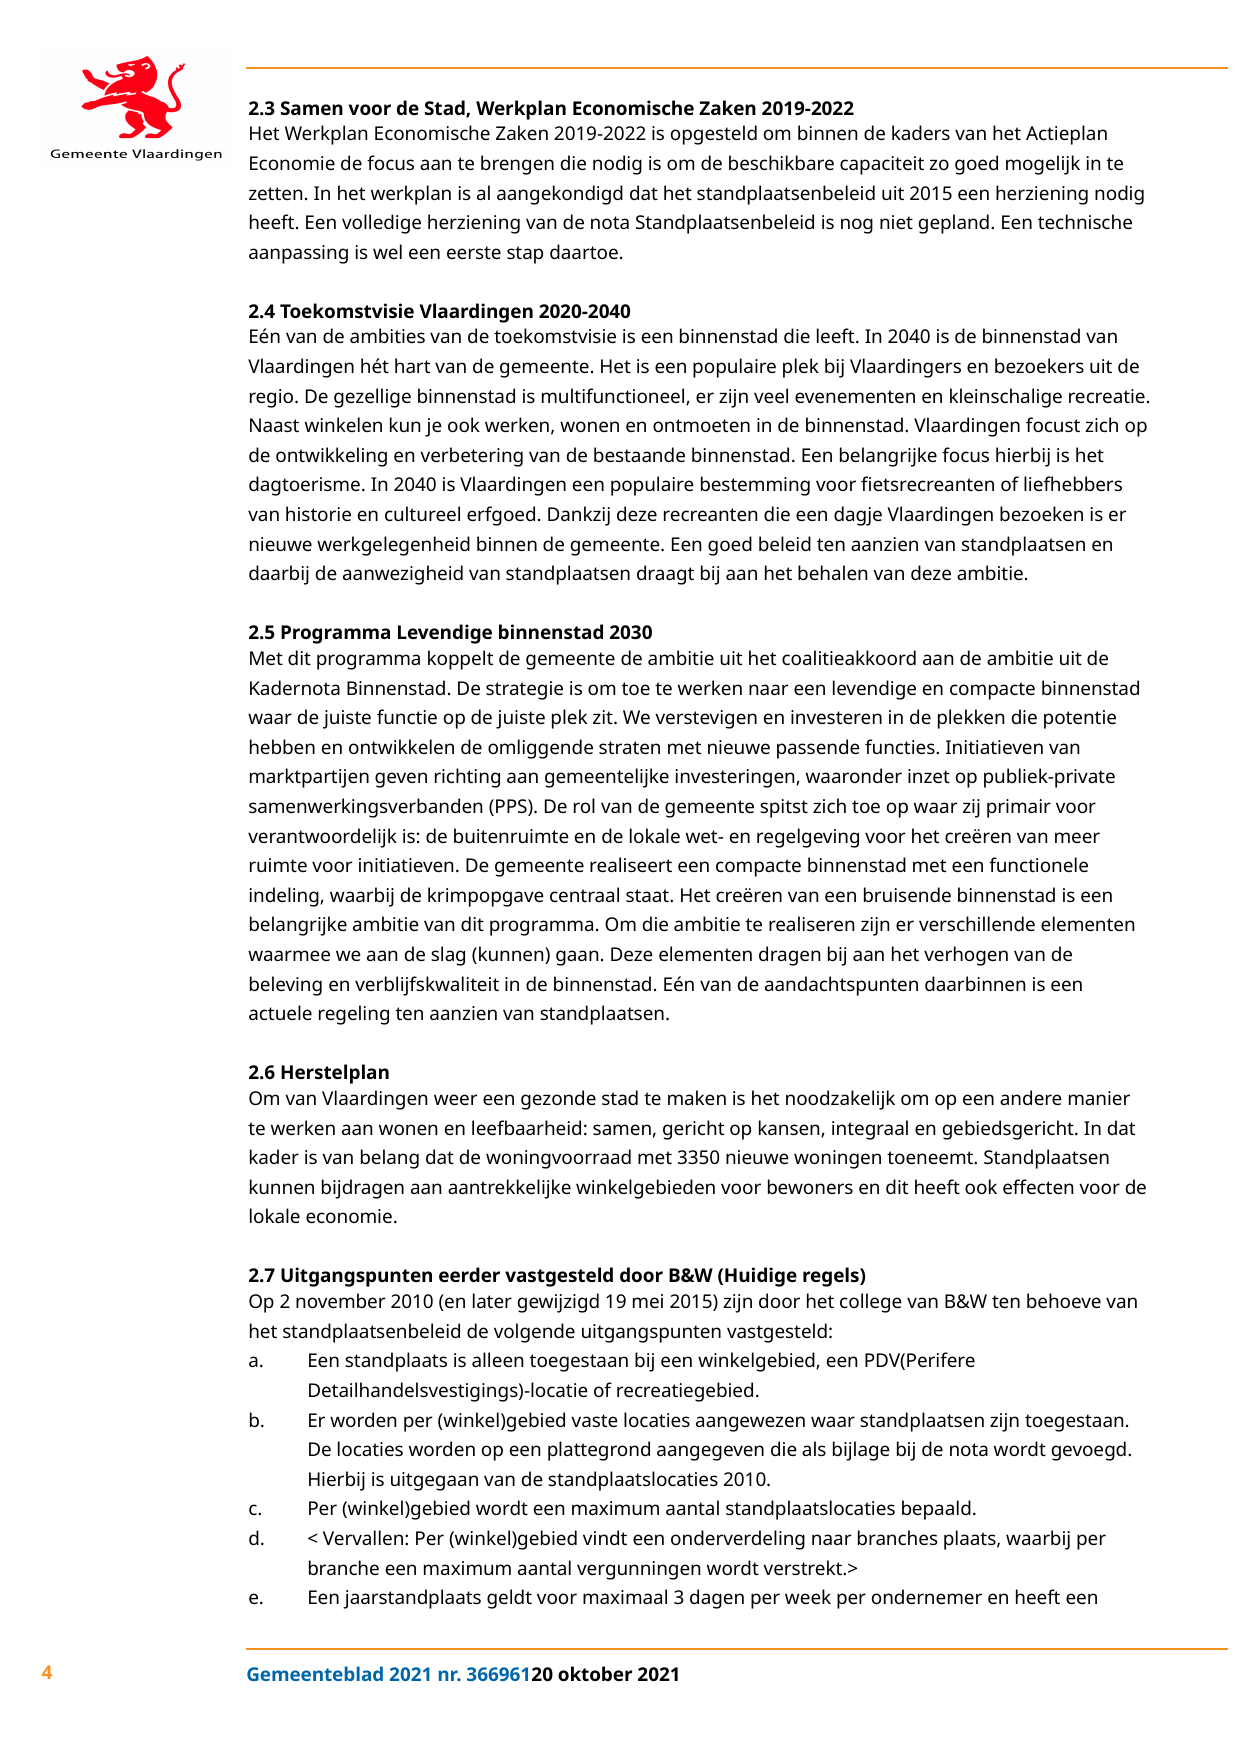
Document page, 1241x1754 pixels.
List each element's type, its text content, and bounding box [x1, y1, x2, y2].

list < Vervallen: Per (winkel)gebied vindt een onderverdeling naar branches plaats, waarbij per branche een maximum aantal vergunningen wordt verstrekt.> [248, 1525, 1152, 1580]
text 2.7 Uitgangspunten eerder vastgesteld door B&W (Huidige regels) [248, 1263, 1152, 1288]
text Op 2 november 2010 (en later gewijzigd 19 mei 2015) zijn door het college van B&W ten behoeve van het standplaatsenbeleid de volgende uitgangspunten vastgesteld: [248, 1288, 1152, 1344]
text Het Werkplan Economische Zaken 2019-2022 is opgesteld om binnen de kaders van het Actieplan Economie de focus aan te brengen die nodig is om de beschikbare capaciteit zo goed mogelijk in te zetten. In het werkplan is al aangekondigd dat het standplaatsenbeleid uit 2015 een herziening nodig heeft. Een volledige herziening van de nota Standplaatsenbeleid is nog niet gepland. Een technische aanpassing is wel een eerste stap daartoe. [248, 121, 1152, 264]
list Er worden per (winkel)gebied vaste locaties aangewezen waar standplaatsen zijn toegestaan. De locaties worden op een plattegrond aangegeven die als bijlage bij de nota wordt gevoegd. Hierbij is uitgegaan van de standplaatslocaties 2010. [248, 1407, 1152, 1492]
list Een standplaats is alleen toegestaan bij een winkelgebied, een PDV(Perifere Detailhandelsvestigings)-locatie of recreatiegebied. [248, 1348, 1152, 1403]
list Per (winkel)gebied wordt een maximum aantal standplaatslocaties bepaald. [248, 1496, 1152, 1521]
text 2.6 Herstelplan [248, 1059, 1152, 1085]
text Om van Vlaardingen weer een gezonde stad te maken is het noodzakelijk om op een andere manier te werken aan wonen en leefbaarheid: samen, gericht op kansen, integraal en gebiedsgericht. In dat kader is van belang dat de woningvoorraad met 3350 nieuwe woningen toeneemt. Standplaatsen kunnen bijdragen aan aantrekkelijke winkelgebieden voor bewoners en dit heeft ook effecten voor de lokale economie. [248, 1085, 1152, 1229]
text Met dit programma koppelt de gemeente de ambitie uit het coalitieakkoord aan de ambitie uit de Kadernota Binnenstad. De strategie is om toe te werken naar een levendige en compacte binnenstad waar de juiste functie op de juiste plek zit. We verstevigen en investeren in de plekken die potentie hebben en ontwikkelen de omliggende straten met nieuwe passende functies. Initiatieven van marktpartijen geven richting aan gemeentelijke investeringen, waaronder inzet op publiek-private samenwerkingsverbanden (PPS). De rol van de gemeente spitst zich toe op waar zij primair voor verantwoordelijk is: de buitenruimte en de lokale wet- en regelgeving voor het creëren van meer ruimte voor initiatieven. De gemeente realiseert een compacte binnenstad met een functionele indeling, waarbij de krimpopgave centraal staat. Het creëren van een bruisende binnenstad is een belangrijke ambitie van dit programma. Om die ambitie te realiseren zijn er verschillende elementen waarmee we aan de slag (kunnen) gaan. Deze elementen dragen bij aan het verhogen van de beleving en verblijfskwaliteit in de binnenstad. Eén van de aandachtspunten daarbinnen is een actuele regeling ten aanzien van standplaatsen. [248, 645, 1152, 1026]
list Een jaarstandplaats geldt voor maximaal 3 dagen per week per ondernemer en heeft een [248, 1584, 1152, 1610]
text 2.3 Samen voor de Stad, Werkplan Economische Zaken 2019-2022 [248, 95, 1152, 121]
text Eén van de ambities van de toekomstvisie is een binnenstad die leeft. In 2040 is de binnenstad van Vlaardingen hét hart van de gemeente. Het is een populaire plek bij Vlaardingers en bezoekers uit de regio. De gezellige binnenstad is multifunctioneel, er zijn veel evenementen en kleinschalige recreatie. Naast winkelen kun je ook werken, wonen en ontmoeten in de binnenstad. Vlaardingen focust zich op de ontwikkeling en verbetering van de bestaande binnenstad. Een belangrijke focus hierbij is het dagtoerisme. In 2040 is Vlaardingen een populaire bestemming voor fietsrecreanten of liefhebbers van historie en cultureel erfgoed. Dankzij deze recreanten die een dagje Vlaardingen bezoeken is er nieuwe werkgelegenheid binnen de gemeente. Een goed beleid ten aanzien van standplaatsen en daarbij de aanwezigheid van standplaatsen draagt bij aan het behalen van deze ambitie. [248, 324, 1152, 586]
text 2.4 Toekomstvisie Vlaardingen 2020-2040 [248, 298, 1152, 324]
picture [41, 47, 231, 172]
text 2.5 Programma Levendige binnenstad 2030 [248, 619, 1152, 645]
